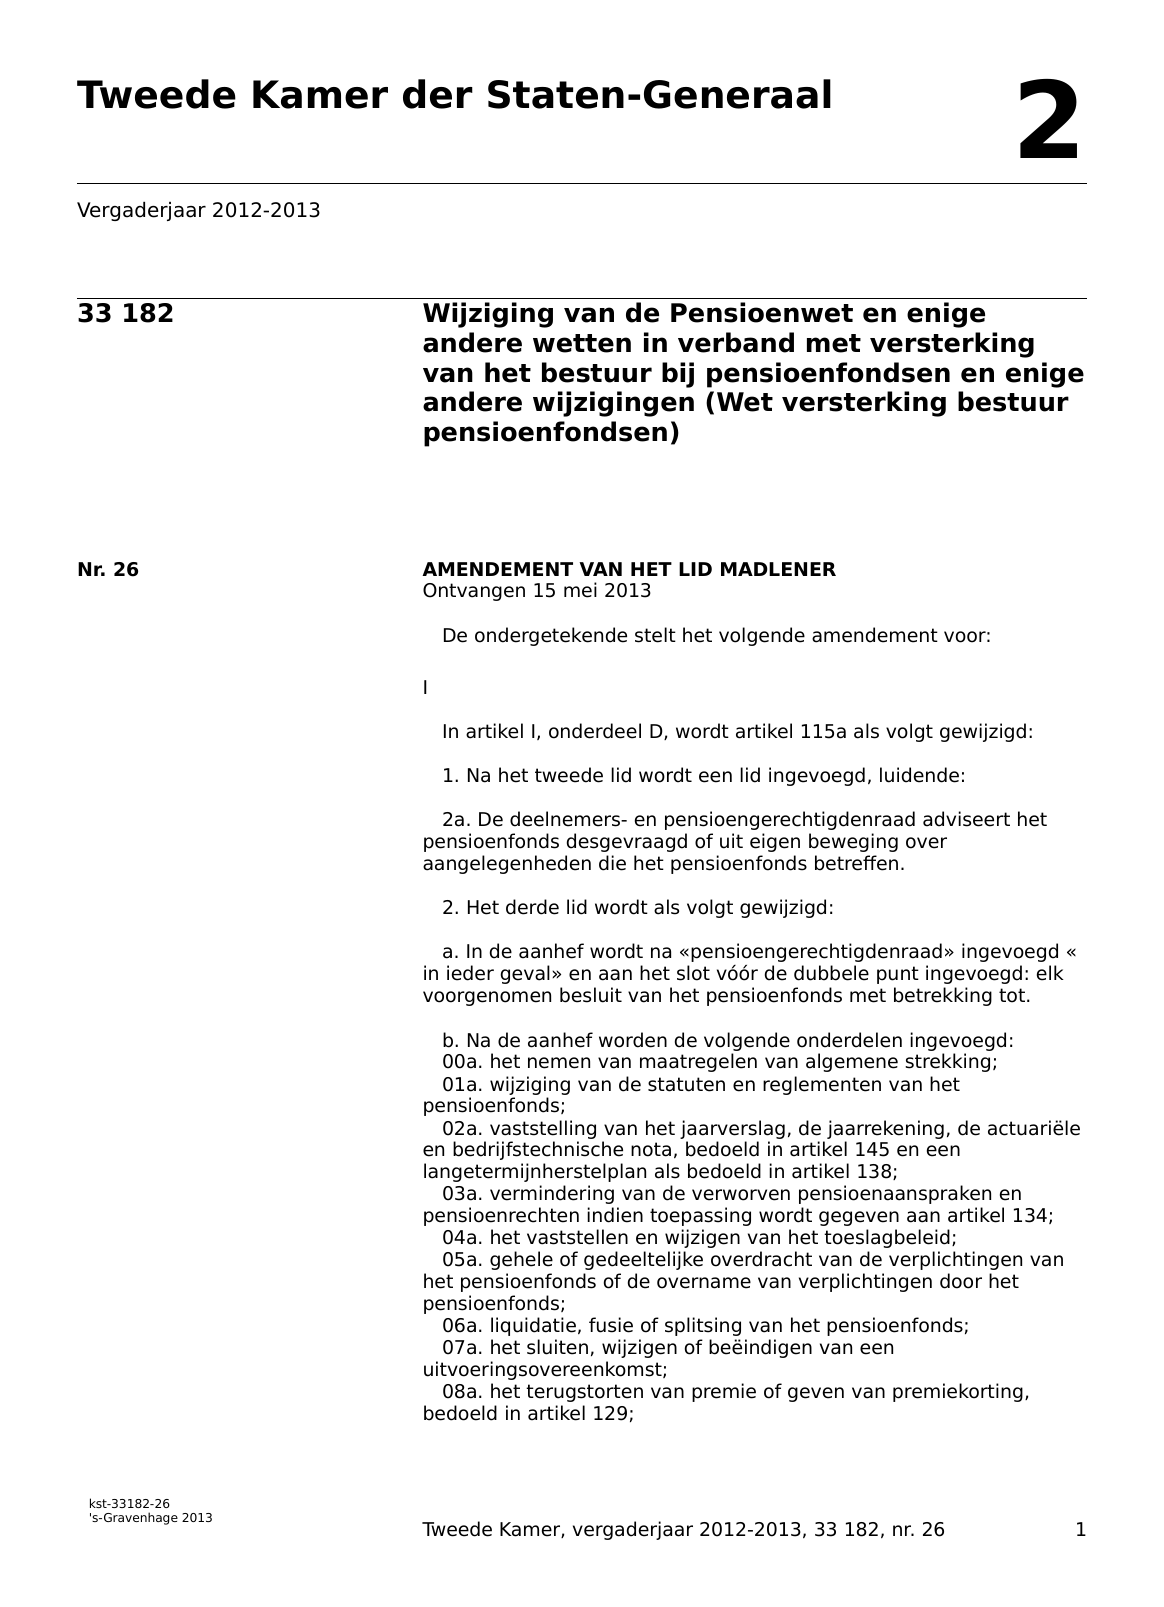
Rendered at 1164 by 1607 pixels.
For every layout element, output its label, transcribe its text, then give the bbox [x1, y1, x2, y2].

text a. In de aanhef wordt na «pensioengerechtigdenraad» ingevoegd « in ieder geval» en aan het slot vóór de dubbele punt ingevoegd: elk voorgenomen besluit van het pensioenfonds met betrekking tot. [422, 941, 1087, 1007]
text 02a. vaststelling van het jaarverslag, de jaarrekening, de actuariële en bedrijfstechnische nota, bedoeld in artikel 145 en een langetermijnherstelplan als bedoeld in artikel 138; [422, 1117, 1087, 1183]
text 06a. liquidatie, fusie of splitsing van het pensioenfonds; [422, 1315, 1087, 1337]
text kst-33182-26 [88, 1497, 323, 1511]
text 04a. het vaststellen en wijzigen van het toeslagbeleid; [422, 1227, 1087, 1249]
text 05a. gehele of gedeeltelijke overdracht van de verplichtingen van het pensioenfonds of de overname van verplichtingen door het pensioenfonds; [422, 1249, 1087, 1315]
text 1. Na het tweede lid wordt een lid ingevoegd, luidende: [422, 765, 1087, 787]
text In artikel I, onderdeel D, wordt artikel 115a als volgt gewijzigd: [422, 721, 1087, 743]
table_header Tweede Kamer der Staten-Generaal [77, 59, 886, 183]
text De ondergetekende stelt het volgende amendement voor: [422, 624, 1087, 647]
text 08a. het terugstorten van premie of geven van premiekorting, bedoeld in artikel 129; [422, 1381, 1087, 1425]
text Ontvangen 15 mei 2013 [422, 580, 1087, 602]
table_header 2 [886, 59, 1087, 183]
table_cell Vergaderjaar 2012-2013 [77, 184, 1087, 298]
text 07a. het sluiten, wijzigen of beëindigen van een uitvoeringsovereenkomst; [422, 1337, 1087, 1381]
text 00a. het nemen van maatregelen van algemene strekking; [422, 1051, 1087, 1073]
text 03a. vermindering van de verworven pensioenaanspraken en pensioenrechten indien toepassing wordt gegeven aan artikel 134; [422, 1183, 1087, 1227]
subtitle Nr. 26 AMENDEMENT VAN HET LID MADLENER [77, 558, 1087, 580]
text 2. Het derde lid wordt als volgt gewijzigd: [422, 897, 1087, 919]
text 2a. De deelnemers- en pensioengerechtigdenraad adviseert het pensioenfonds desgevraagd of uit eigen beweging over aangelegenheden die het pensioenfonds betreffen. [422, 809, 1087, 875]
subtitle I [422, 677, 1087, 698]
text b. Na de aanhef worden de volgende onderdelen ingevoegd: [422, 1029, 1087, 1051]
subtitle 33 182 Wijziging van de Pensioenwet en enige andere wetten in verband met versterking van het bestuur bij pensioenfondsen en enige andere wijzigingen (Wet versterking bestuur pensioenfondsen) [77, 299, 1087, 447]
text 's-Gravenhage 2013 [88, 1511, 323, 1525]
text 01a. wijziging van de statuten en reglementen van het pensioenfonds; [422, 1073, 1087, 1117]
